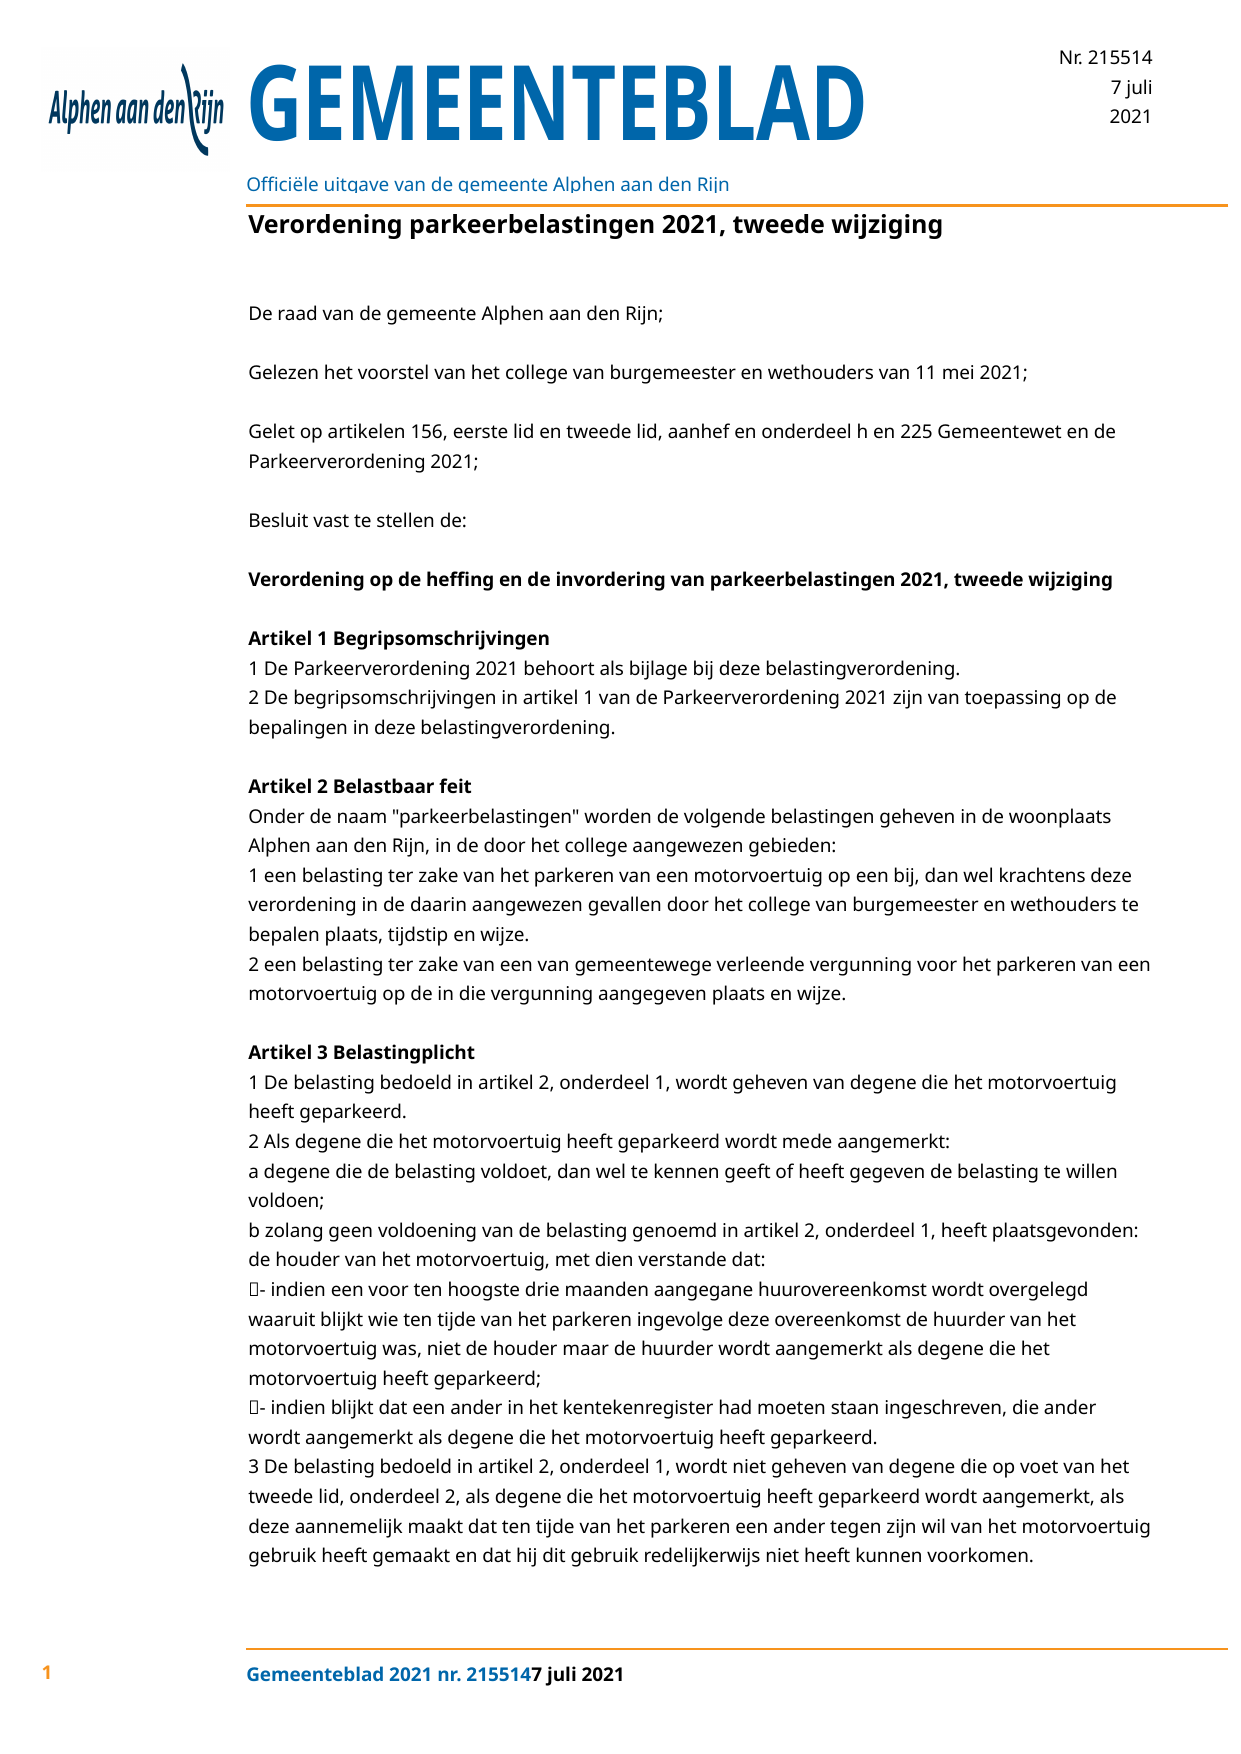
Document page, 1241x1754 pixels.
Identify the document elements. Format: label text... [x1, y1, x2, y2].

text 1 een belasting ter zake van het parkeren van een motorvoertuig op een bij, dan wel krachtens deze verordening in de daarin aangewezen gevallen door het college van burgemeester en wethouders te bepalen plaats, tijdstip en wijze. [248, 862, 1152, 947]
text Artikel 3 Belastingplicht [248, 1039, 1152, 1065]
text 1 De Parkeerverordening 2021 behoort als bijlage bij deze belastingverordening. [248, 655, 1152, 681]
text a degene die de belasting voldoet, dan wel te kennen geeft of heeft gegeven de belasting te willen voldoen; [248, 1158, 1152, 1213]
text 2 Als degene die het motorvoertuig heeft geparkeerd wordt mede aangemerkt: [248, 1128, 1152, 1154]
text - indien blijkt dat een ander in het kentekenregister had moeten staan ingeschreven, die ander wordt aangemerkt als degene die het motorvoertuig heeft geparkeerd. [248, 1394, 1152, 1450]
text 2 De begripsomschrijvingen in artikel 1 van de Parkeerverordening 2021 zijn van toepassing op de bepalingen in deze belastingverordening. [248, 684, 1152, 740]
text Gelet op artikelen 156, eerste lid en tweede lid, aanhef en onderdeel h en 225 Gemeentewet en de Parkeerverordening 2021; [248, 418, 1152, 473]
text Verordening parkeerbelastingen 2021, tweede wijziging [248, 207, 1152, 241]
text b zolang geen voldoening van de belasting genoemd in artikel 2, onderdeel 1, heeft plaatsgevonden: de houder van het motorvoertuig, met dien verstande dat: [248, 1217, 1152, 1272]
text Artikel 2 Belastbaar feit [248, 773, 1152, 799]
text Onder de naam "parkeerbelastingen" worden de volgende belastingen geheven in de woonplaats Alphen aan den Rijn, in de door het college aangewezen gebieden: [248, 803, 1152, 858]
text Besluit vast te stellen de: [248, 507, 1152, 533]
text 1 De belasting bedoeld in artikel 2, onderdeel 1, wordt geheven van degene die het motorvoertuig heeft geparkeerd. [248, 1069, 1152, 1124]
picture [41, 47, 231, 172]
text De raad van de gemeente Alphen aan den Rijn; [248, 300, 1152, 326]
text 2 een belasting ter zake van een van gemeentewege verleende vergunning voor het parkeren van een motorvoertuig op de in die vergunning aangegeven plaats en wijze. [248, 951, 1152, 1006]
text 3 De belasting bedoeld in artikel 2, onderdeel 1, wordt niet geheven van degene die op voet van het tweede lid, onderdeel 2, als degene die het motorvoertuig heeft geparkeerd wordt aangemerkt, als deze aannemelijk maakt dat ten tijde van het parkeren een ander tegen zijn wil van het motorvoertuig gebruik heeft gemaakt en dat hij dit gebruik redelijkerwijs niet heeft kunnen voorkomen. [248, 1454, 1152, 1568]
text Gelezen het voorstel van het college van burgemeester en wethouders van 11 mei 2021; [248, 359, 1152, 385]
text Verordening op de heffing en de invordering van parkeerbelastingen 2021, tweede wijziging [248, 566, 1152, 592]
text Artikel 1 Begripsomschrijvingen [248, 625, 1152, 651]
text - indien een voor ten hoogste drie maanden aangegane huurovereenkomst wordt overgelegd waaruit blijkt wie ten tijde van het parkeren ingevolge deze overeenkomst de huurder van het motorvoertuig was, niet de houder maar de huurder wordt aangemerkt als degene die het motorvoertuig heeft geparkeerd; [248, 1276, 1152, 1391]
